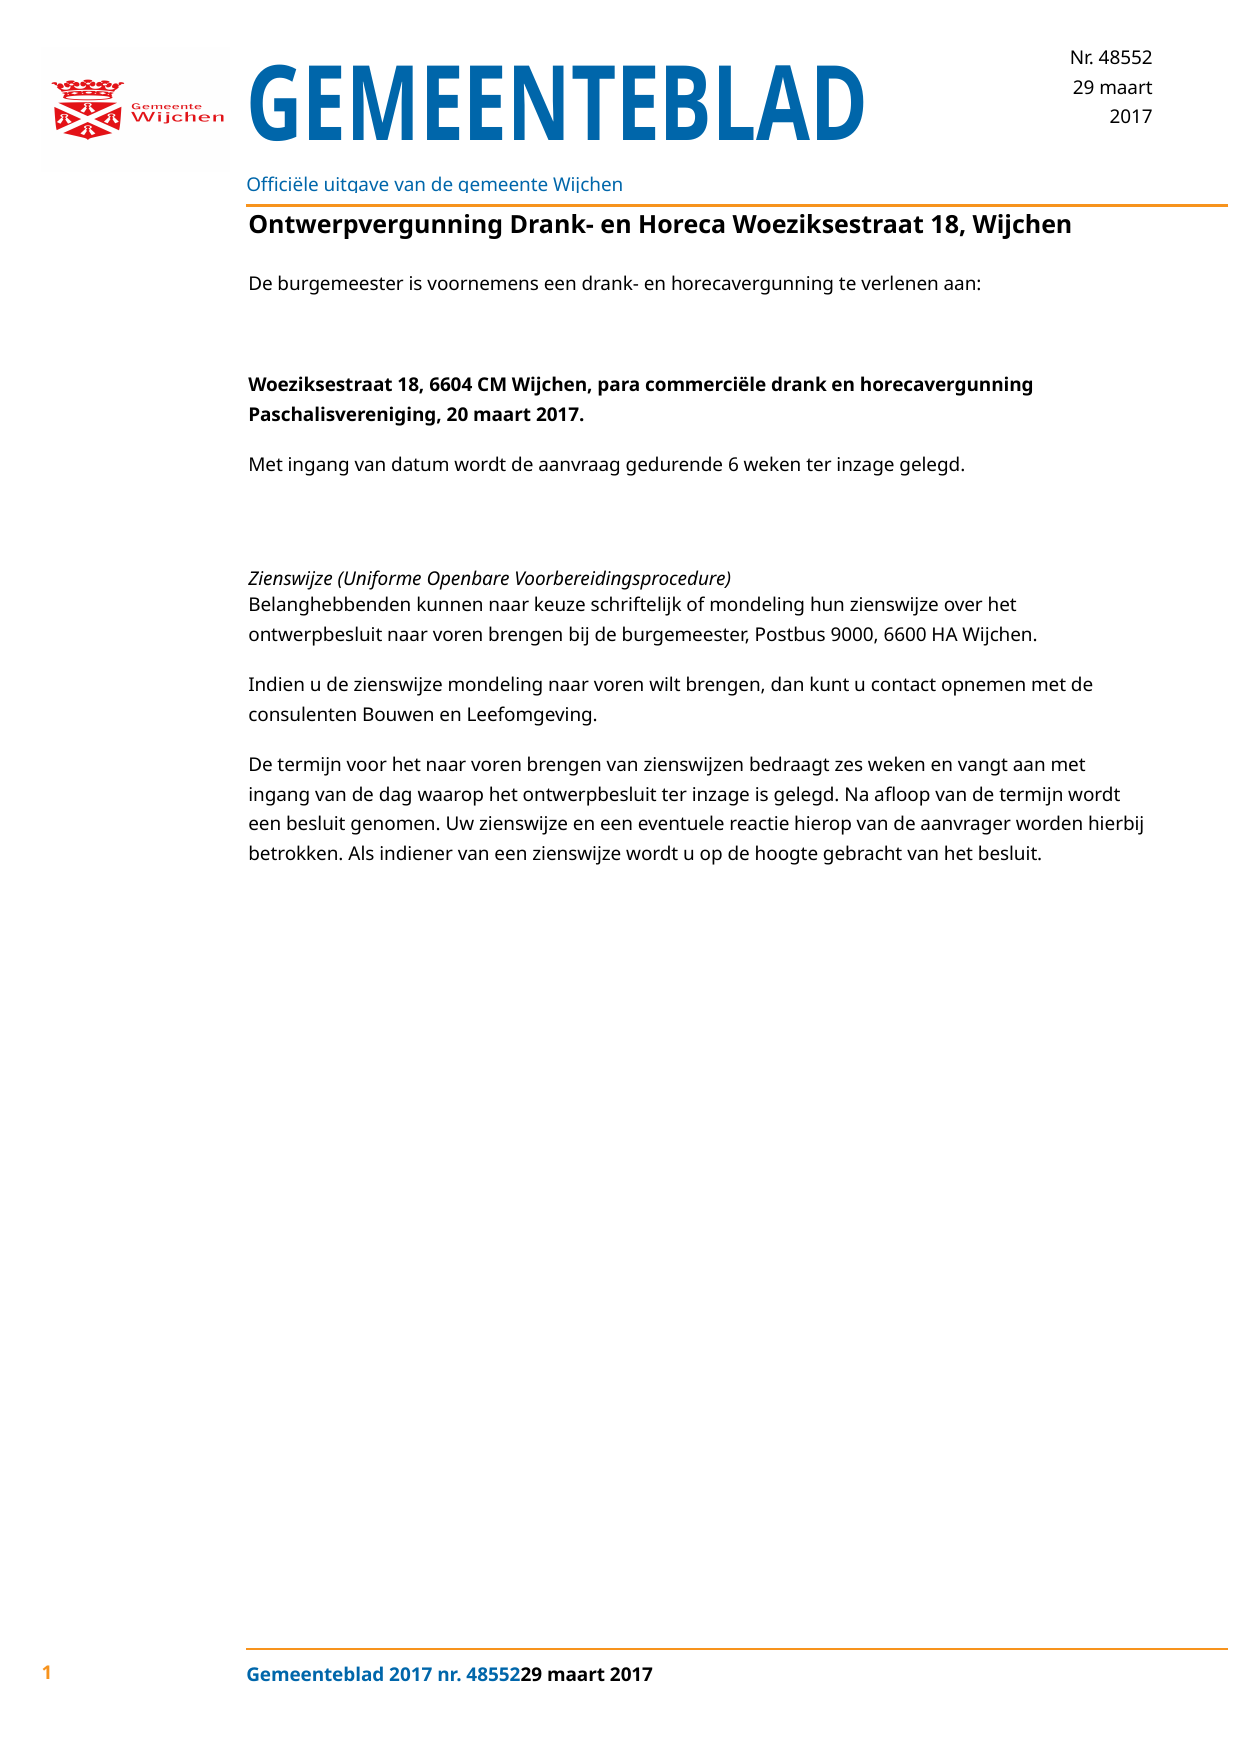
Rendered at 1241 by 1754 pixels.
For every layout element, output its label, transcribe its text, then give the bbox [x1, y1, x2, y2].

text De termijn voor het naar voren brengen van zienswijzen bedraagt zes weken en vangt aan met ingang van de dag waarop het ontwerpbesluit ter inzage is gelegd. Na afloop van de termijn wordt een besluit genomen. Uw zienswijze en een eventuele reactie hierop van de aanvrager worden hierbij betrokken. Als indiener van een zienswijze wordt u op de hoogte gebracht van het besluit. [248, 751, 1152, 866]
text Met ingang van datum wordt de aanvraag gedurende 6 weken ter inzage gelegd. [248, 451, 1152, 477]
picture [41, 47, 231, 172]
text Indien u de zienswijze mondeling naar voren wilt brengen, dan kunt u contact opnemen met de consulenten Bouwen en Leefomgeving. [248, 671, 1152, 727]
text Zienswijze (Uniforme Openbare Voorbereidingsprocedure) [248, 566, 1152, 591]
text Ontwerpvergunning Drank- en Horeca Woeziksestraat 18, Wijchen [248, 207, 1152, 241]
text De burgemeester is voornemens een drank- en horecavergunning te verlenen aan: [248, 270, 1152, 296]
text Woeziksestraat 18, 6604 CM Wijchen, para commerciële drank en horecavergunning Paschalisvereniging, 20 maart 2017. [248, 371, 1152, 426]
text Belanghebbenden kunnen naar keuze schriftelijk of mondeling hun zienswijze over het ontwerpbesluit naar voren brengen bij de burgemeester, Postbus 9000, 6600 HA Wijchen. [248, 591, 1152, 647]
